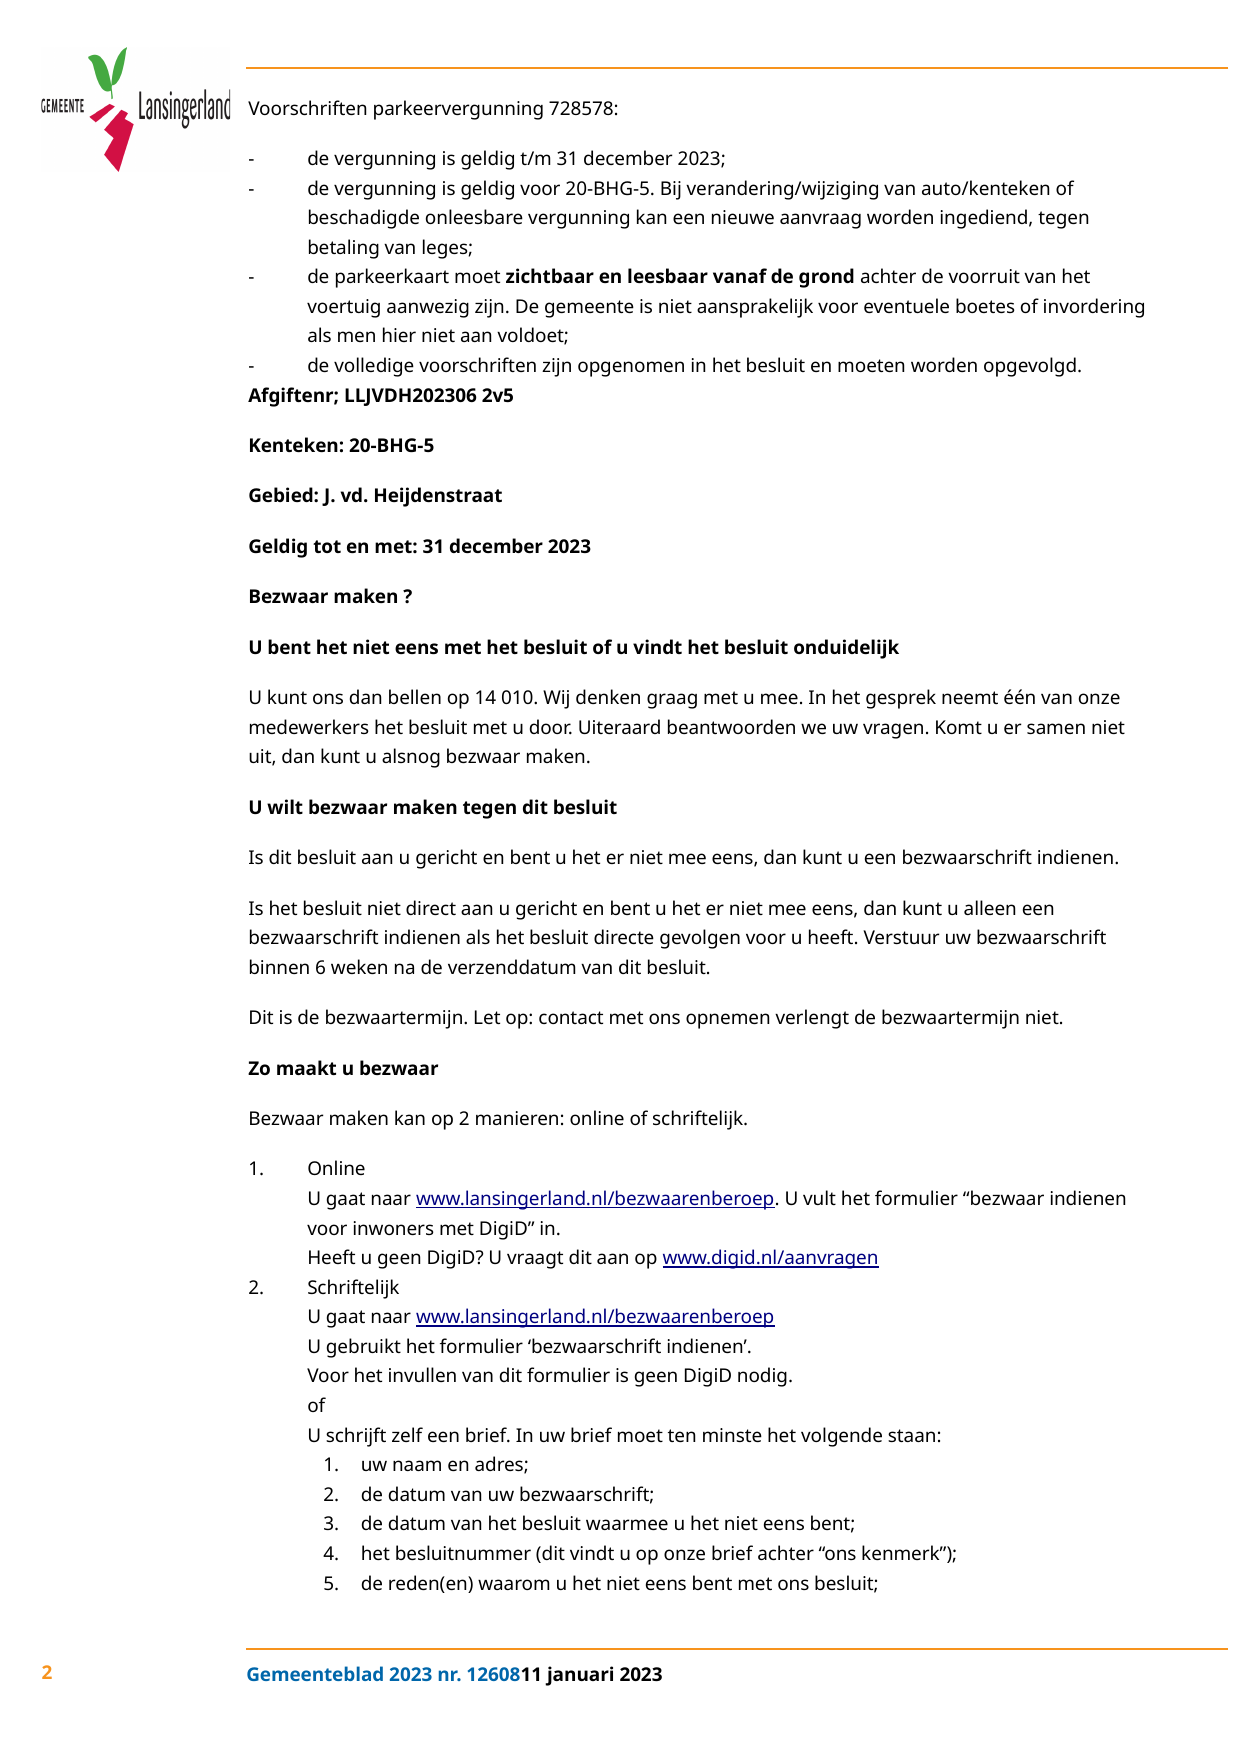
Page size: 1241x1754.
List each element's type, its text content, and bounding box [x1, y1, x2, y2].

text Bezwaar maken kan op 2 manieren: online of schriftelijk. [248, 1105, 1152, 1131]
list uw naam en adres; [323, 1451, 1152, 1477]
list U schrijft zelf een brief. In uw brief moet ten minste het volgende staan: [248, 1422, 1152, 1448]
list de datum van het besluit waarmee u het niet eens bent; [323, 1511, 1152, 1536]
list de reden(en) waarom u het niet eens bent met ons besluit; [323, 1570, 1152, 1596]
text U bent het niet eens met het besluit of u vindt het besluit onduidelijk [248, 634, 1152, 660]
list de volledige voorschriften zijn opgenomen in het besluit en moeten worden opgevolgd. [248, 352, 1152, 378]
list U gaat naar www.lansingerland.nl/bezwaarenberoep [248, 1303, 1152, 1329]
list Online [248, 1156, 1152, 1181]
list de datum van uw bezwaarschrift; [323, 1481, 1152, 1507]
list U gebruikt het formulier ‘bezwaarschrift indienen’. [248, 1333, 1152, 1359]
text U wilt bezwaar maken tegen dit besluit [248, 794, 1152, 820]
text Afgiftenr; LLJVDH202306 2v5 [248, 382, 1152, 408]
text U kunt ons dan bellen op 14 010. Wij denken graag met u mee. In het gesprek neemt één van onze medewerkers het besluit met u door. Uiteraard beantwoorden we uw vragen. Komt u er samen niet uit, dan kunt u alsnog bezwaar maken. [248, 684, 1152, 769]
text Voorschriften parkeervergunning 728578: [248, 95, 1152, 121]
list het besluitnummer (dit vindt u op onze brief achter “ons kenmerk”); [323, 1540, 1152, 1566]
text Zo maakt u bezwaar [248, 1055, 1152, 1081]
list Schriftelijk [248, 1274, 1152, 1300]
picture [41, 47, 231, 172]
list U gaat naar www.lansingerland.nl/bezwaarenberoep. U vult het formulier “bezwaar indienen voor inwoners met DigiD” in. [248, 1185, 1152, 1241]
text Geldig tot en met: 31 december 2023 [248, 533, 1152, 559]
list Heeft u geen DigiD? U vraagt dit aan op www.digid.nl/aanvragen [248, 1244, 1152, 1270]
text Dit is de bezwaartermijn. Let op: contact met ons opnemen verlengt de bezwaartermijn niet. [248, 1004, 1152, 1030]
list de vergunning is geldig voor 20-BHG-5. Bij verandering/wijziging van auto/kenteken of beschadigde onleesbare vergunning kan een nieuwe aanvraag worden ingediend, tegen betaling van leges; [248, 175, 1152, 260]
text Kenteken: 20-BHG-5 [248, 432, 1152, 458]
list of [248, 1392, 1152, 1418]
list de parkeerkaart moet zichtbaar en leesbaar vanaf de grond achter de voorruit van het voertuig aanwezig zijn. De gemeente is niet aansprakelijk voor eventuele boetes of invordering als men hier niet aan voldoet; [248, 263, 1152, 348]
text Is het besluit niet direct aan u gericht en bent u het er niet mee eens, dan kunt u alleen een bezwaarschrift indienen als het besluit directe gevolgen voor u heeft. Verstuur uw bezwaarschrift binnen 6 weken na de verzenddatum van dit besluit. [248, 895, 1152, 980]
text Bezwaar maken ? [248, 583, 1152, 609]
list Voor het invullen van dit formulier is geen DigiD nodig. [248, 1363, 1152, 1388]
list de vergunning is geldig t/m 31 december 2023; [248, 145, 1152, 171]
text Gebied: J. vd. Heijdenstraat [248, 483, 1152, 508]
text Is dit besluit aan u gericht en bent u het er niet mee eens, dan kunt u een bezwaarschrift indienen. [248, 844, 1152, 870]
